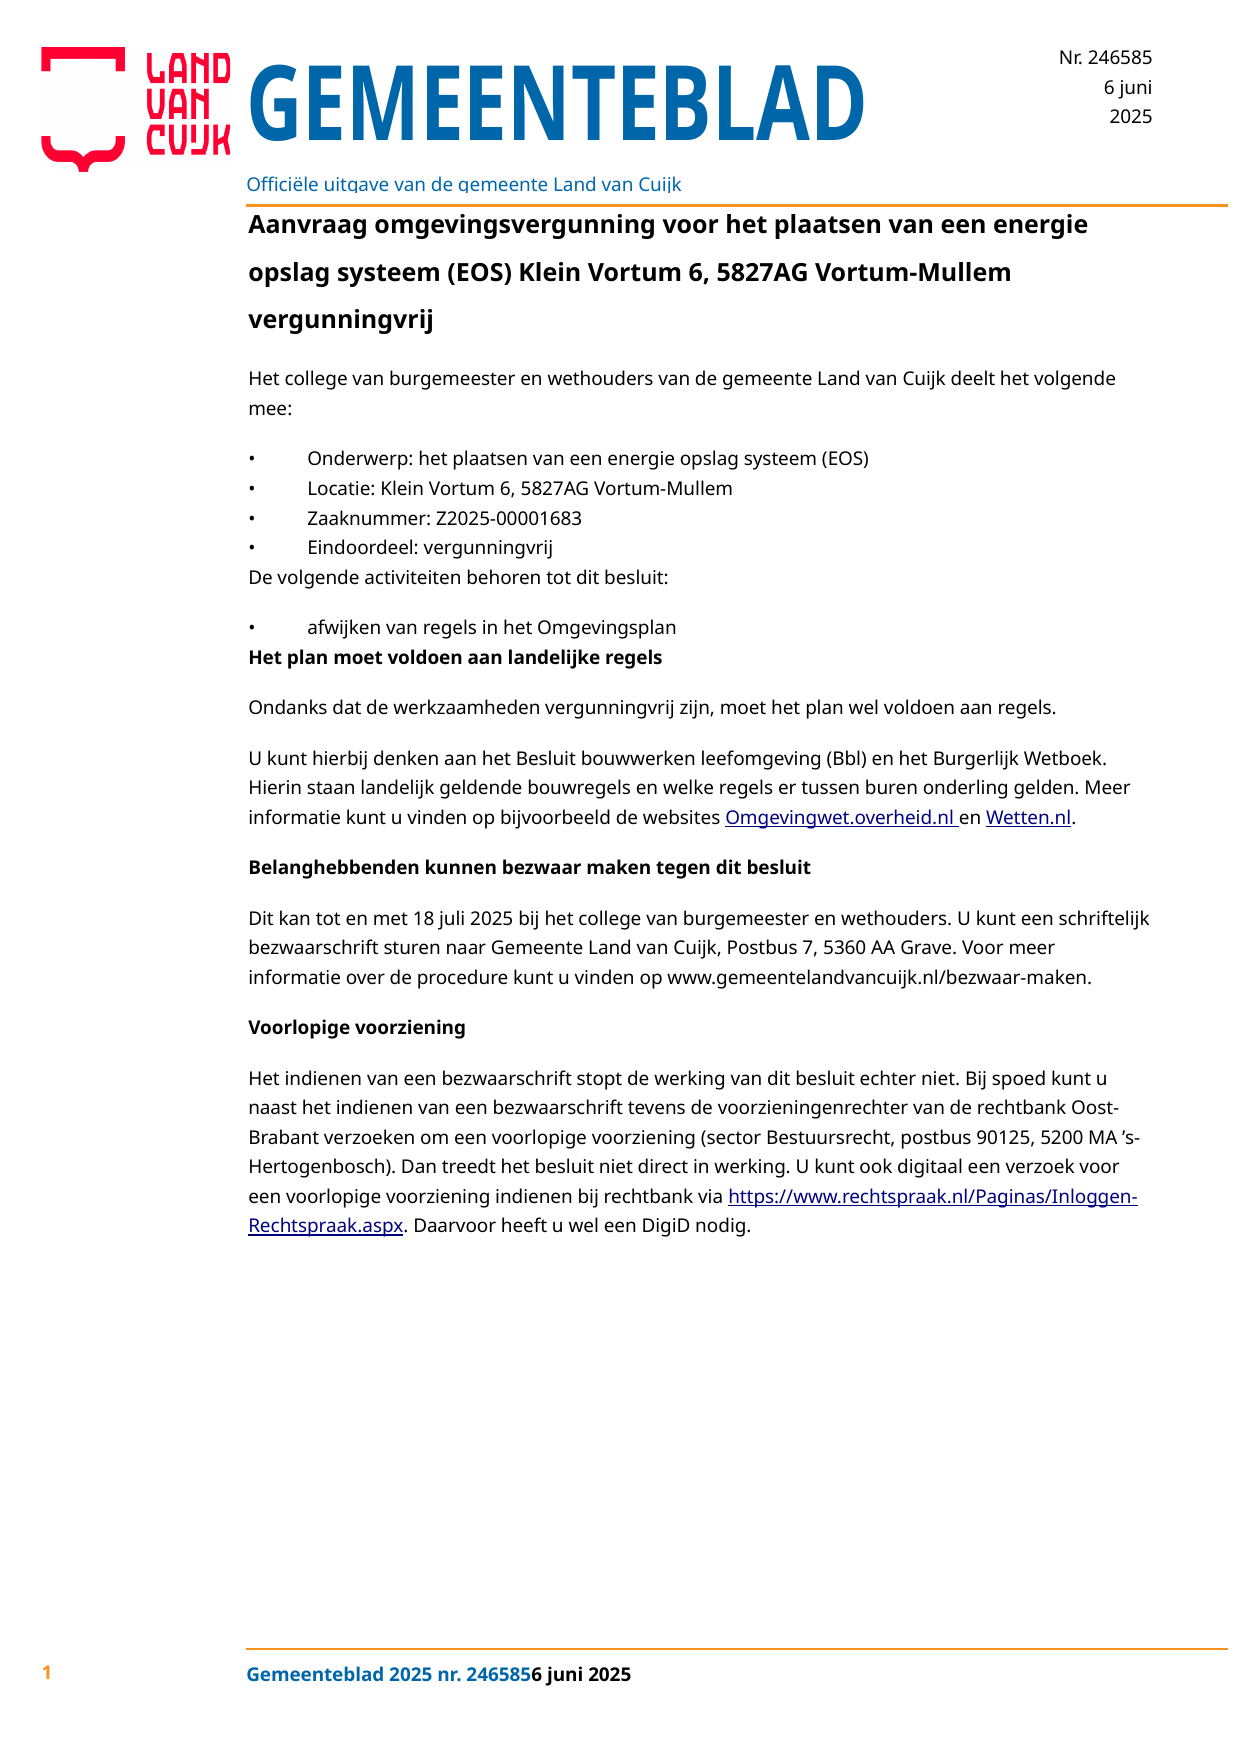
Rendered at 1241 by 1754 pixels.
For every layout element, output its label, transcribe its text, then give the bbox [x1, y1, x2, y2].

list Onderwerp: het plaatsen van een energie opslag systeem (EOS) [248, 446, 1152, 471]
text Voorlopige voorziening [248, 1014, 1152, 1040]
list Zaaknummer: Z2025-00001683 [248, 505, 1152, 530]
text Het college van burgemeester en wethouders van de gemeente Land van Cuijk deelt het volgende mee: [248, 366, 1152, 421]
list afwijken van regels in het Omgevingsplan [248, 614, 1152, 640]
text De volgende activiteiten behoren tot dit besluit: [248, 564, 1152, 589]
text Het plan moet voldoen aan landelijke regels [248, 644, 1152, 669]
text Belanghebbenden kunnen bezwaar maken tegen dit besluit [248, 854, 1152, 880]
text Aanvraag omgevingsvergunning voor het plaatsen van een energie opslag systeem (EOS) Klein Vortum 6, 5827AG Vortum-Mullem vergunningvrij [248, 207, 1152, 336]
picture [41, 47, 231, 172]
list Locatie: Klein Vortum 6, 5827AG Vortum-Mullem [248, 475, 1152, 501]
text U kunt hierbij denken aan het Besluit bouwwerken leefomgeving (Bbl) en het Burgerlijk Wetboek. Hierin staan landelijk geldende bouwregels en welke regels er tussen buren onderling gelden. Meer informatie kunt u vinden op bijvoorbeeld de websites Omgevingwet.overheid.nl en Wetten.nl. [248, 745, 1152, 829]
text Dit kan tot en met 18 juli 2025 bij het college van burgemeester en wethouders. U kunt een schriftelijk bezwaarschrift sturen naar Gemeente Land van Cuijk, Postbus 7, 5360 AA Grave. Voor meer informatie over de procedure kunt u vinden op www.gemeentelandvancuijk.nl/bezwaar-maken. [248, 905, 1152, 989]
text Het indienen van een bezwaarschrift stopt de werking van dit besluit echter niet. Bij spoed kunt u naast het indienen van een bezwaarschrift tevens de voorzieningenrechter van de rechtbank Oost-Brabant verzoeken om een voorlopige voorziening (sector Bestuursrecht, postbus 90125, 5200 MA ’s-Hertogenbosch). Dan treedt het besluit niet direct in werking. U kunt ook digitaal een verzoek voor een voorlopige voorziening indienen bij rechtbank via https://www.rechtspraak.nl/Paginas/Inloggen-Rechtspraak.aspx. Daarvoor heeft u wel een DigiD nodig. [248, 1065, 1152, 1238]
text Ondanks dat de werkzaamheden vergunningvrij zijn, moet het plan wel voldoen aan regels. [248, 694, 1152, 720]
list Eindoordeel: vergunningvrij [248, 534, 1152, 560]
